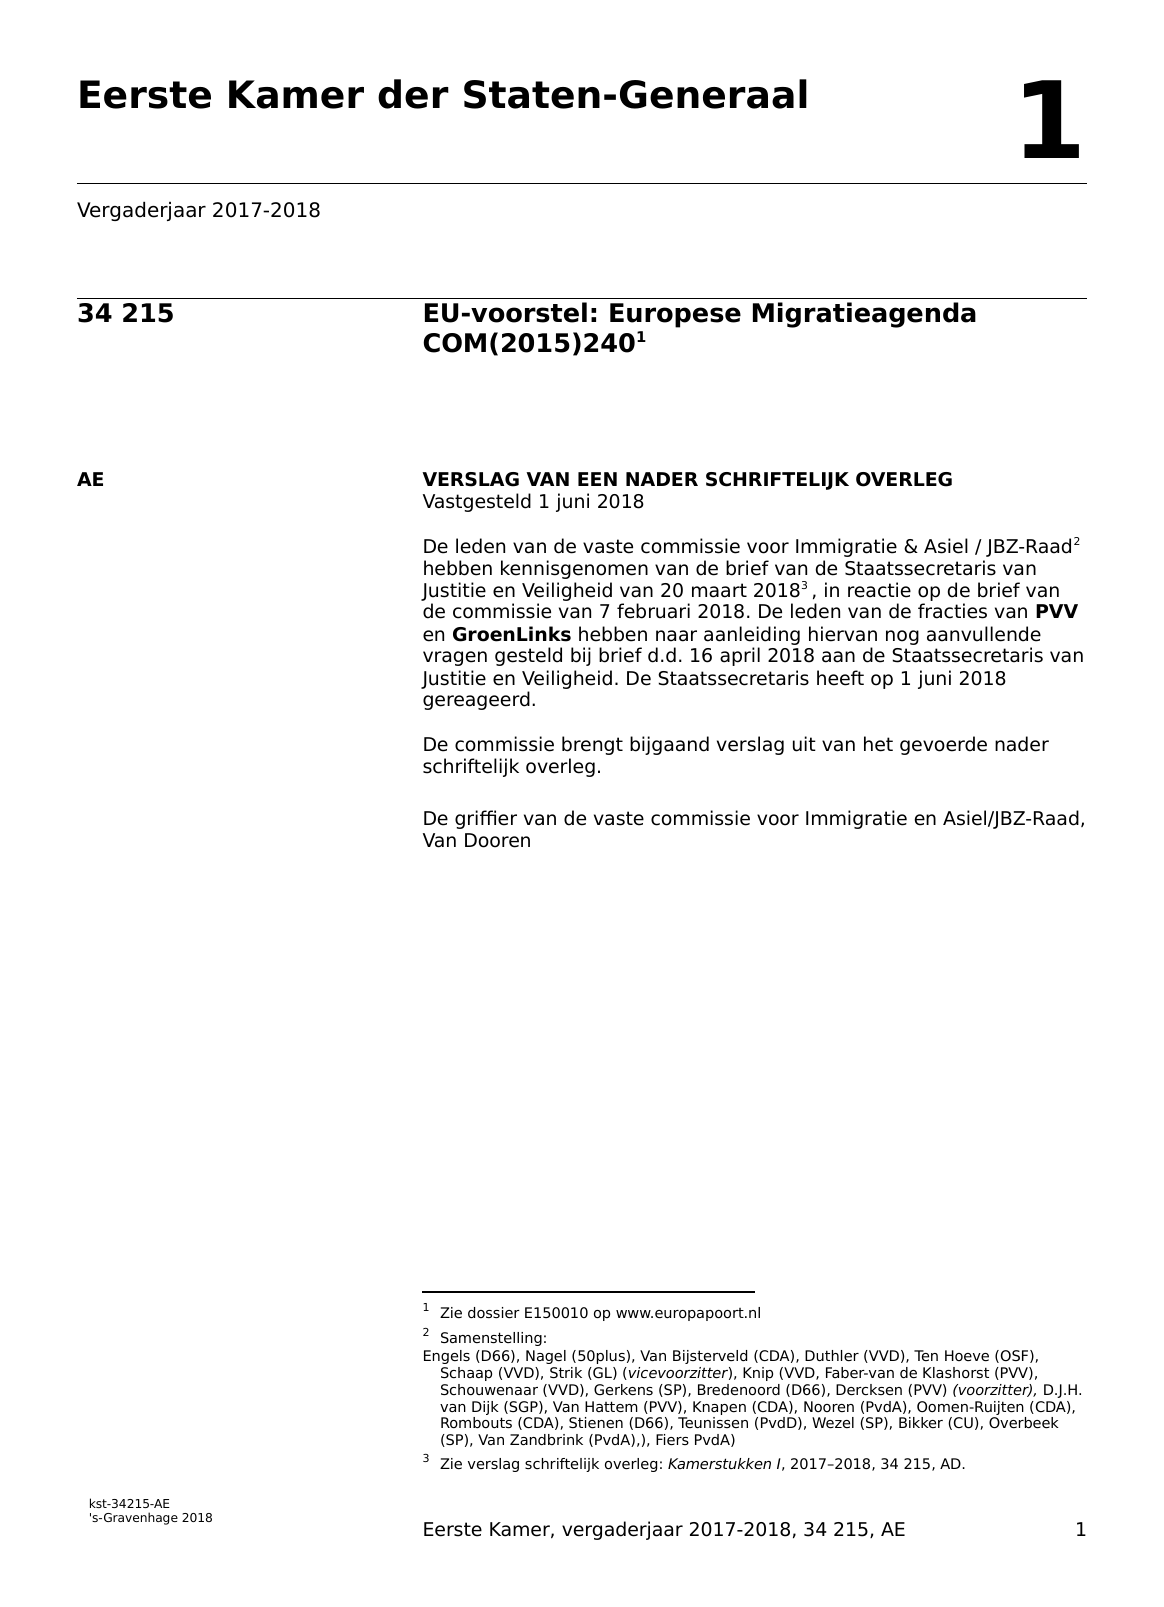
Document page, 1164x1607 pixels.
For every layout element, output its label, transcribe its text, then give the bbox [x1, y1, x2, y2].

text De griffier van de vaste commissie voor Immigratie en Asiel/JBZ-Raad, Van Dooren [422, 807, 1087, 851]
table_header 1 [886, 59, 1087, 183]
text kst-34215-AE [88, 1497, 323, 1511]
text Zie dossier E150010 op www.europapoort.nl [422, 1301, 1087, 1323]
text 's-Gravenhage 2018 [88, 1511, 323, 1525]
text De leden van de vaste commissie voor Immigratie & Asiel / JBZ-Raad hebben kennisgenomen van de brief van de Staatssecretaris van Justitie en Veiligheid van 20 maart 2018, in reactie op de brief van de commissie van 7 februari 2018. De leden van de fracties van PVV en GroenLinks hebben naar aanleiding hiervan nog aanvullende vragen gesteld bij brief d.d. 16 april 2018 aan de Staatssecretaris van Justitie en Veiligheid. De Staatssecretaris heeft op 1 juni 2018 gereageerd. [422, 536, 1087, 711]
table_cell Vergaderjaar 2017-2018 [77, 184, 1087, 298]
text Engels (D66), Nagel (50plus), Van Bijsterveld (CDA), Duthler (VVD), Ten Hoeve (OSF), Schaap (VVD), Strik (GL) (vicevoorzitter), Knip (VVD, Faber-van de Klashorst (PVV), Schouwenaar (VVD), Gerkens (SP), Bredenoord (D66), Dercksen (PVV) (voorzitter), D.J.H. van Dijk (SGP), Van Hattem (PVV), Knapen (CDA), Nooren (PvdA), Oomen-Ruijten (CDA), Rombouts (CDA), Stienen (D66), Teunissen (PvdD), Wezel (SP), Bikker (CU), Overbeek (SP), Van Zandbrink (PvdA),), Fiers PvdA) [422, 1348, 1087, 1449]
subtitle 34 215 EU-voorstel: Europese Migratieagenda COM(2015)240 [77, 299, 1087, 358]
text Zie verslag schriftelijk overleg: Kamerstukken I, 2017–2018, 34 215, AD. [422, 1452, 1087, 1474]
text Samenstelling: [422, 1326, 1087, 1348]
subtitle AE VERSLAG VAN EEN NADER SCHRIFTELIJK OVERLEG [77, 469, 1087, 491]
text Vastgesteld 1 juni 2018 [422, 491, 1087, 513]
table_header Eerste Kamer der Staten-Generaal [77, 59, 886, 183]
text De commissie brengt bijgaand verslag uit van het gevoerde nader schriftelijk overleg. [422, 733, 1087, 777]
